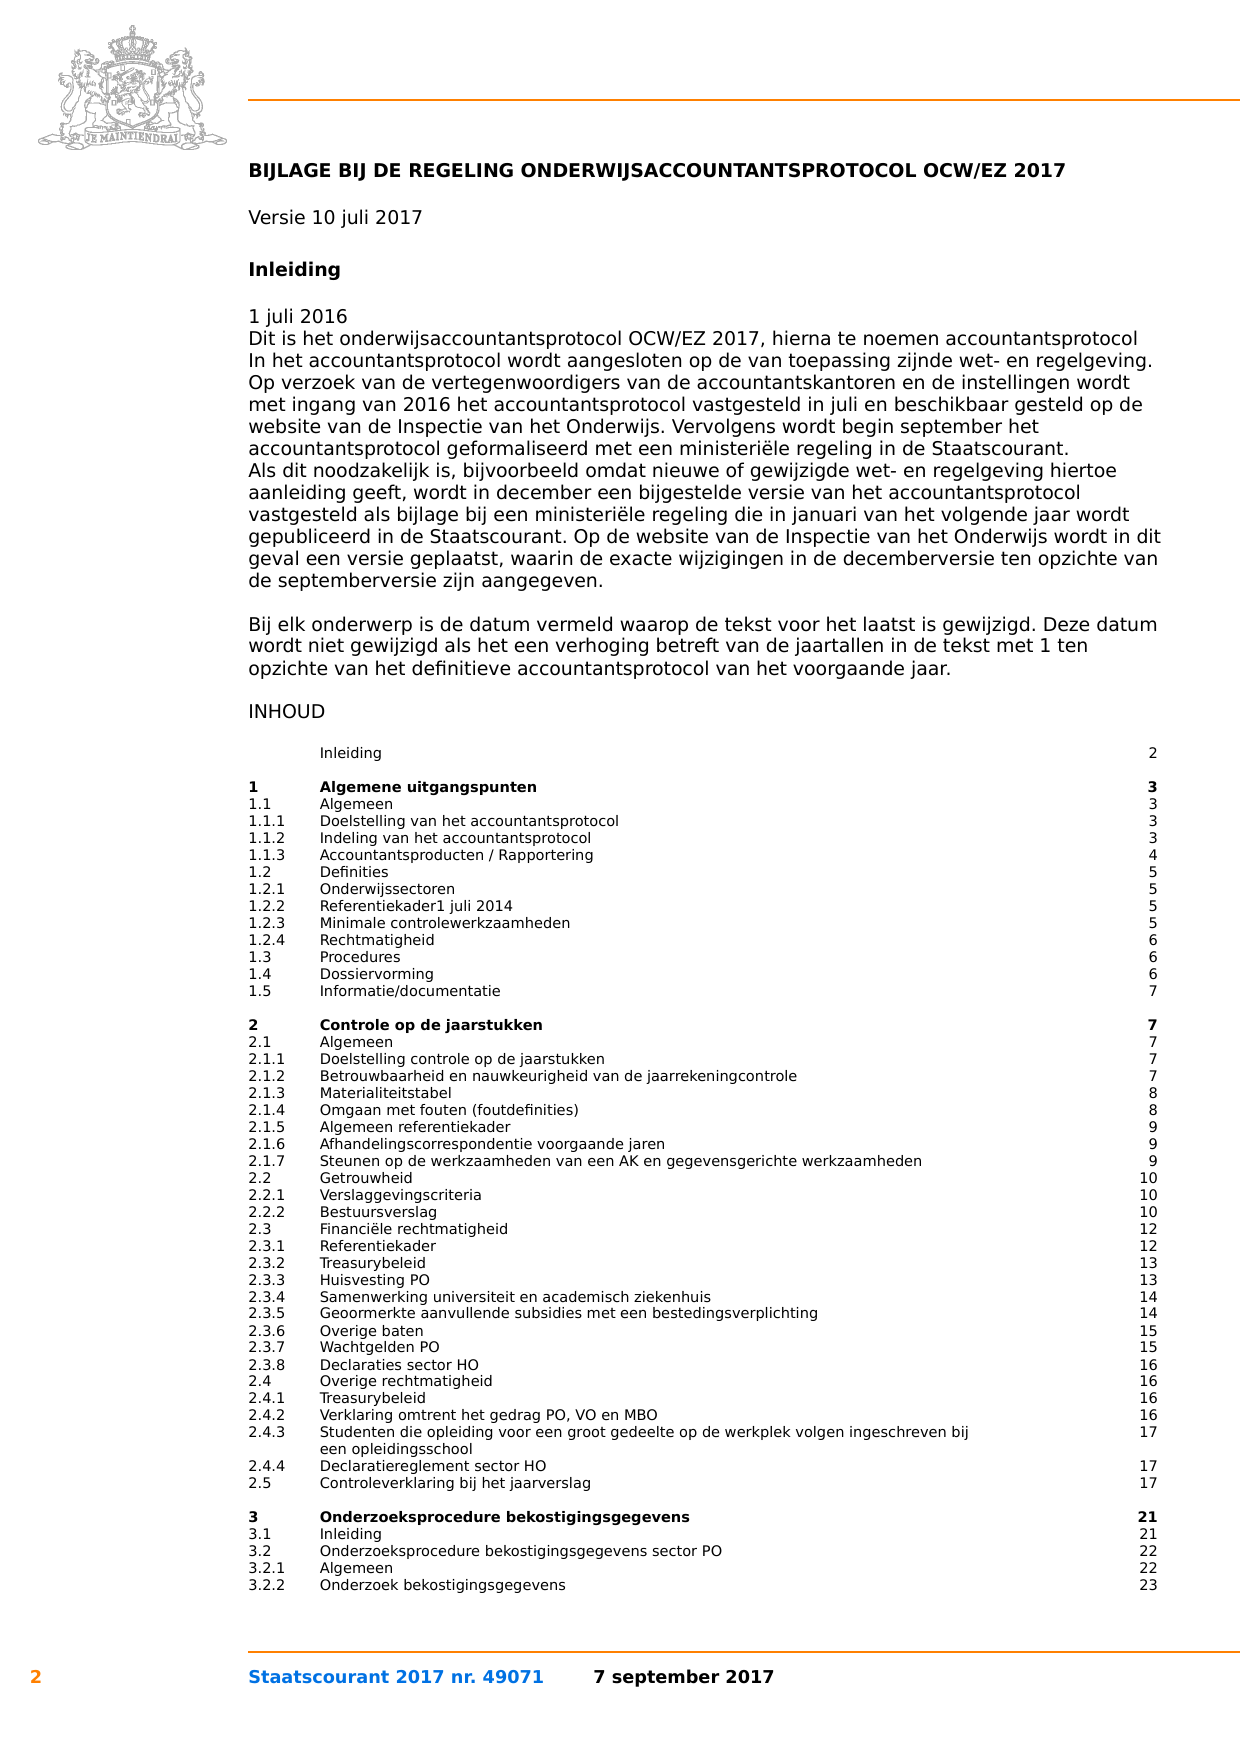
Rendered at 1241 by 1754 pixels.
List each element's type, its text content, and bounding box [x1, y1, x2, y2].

table_cell 15 [1007, 1323, 1163, 1339]
table_cell [314, 1000, 1007, 1017]
table_cell 2.3.5 [248, 1305, 313, 1322]
table_cell 2.1.4 [248, 1102, 313, 1119]
table_header Inleiding [314, 745, 1007, 762]
table_cell Controleverklaring bij het jaarverslag [314, 1475, 1007, 1492]
text Als dit noodzakelijk is, bijvoorbeeld omdat nieuwe of gewijzigde wet- en regelgeving hiertoe aanleiding geeft, wordt in december een bijgestelde versie van het accountantsprotocol vastgesteld als bijlage bij een ministeriële regeling die in januari van het volgende jaar wordt gepubliceerd in de Staatscourant. Op de website van de Inspectie van het Onderwijs wordt in dit geval een versie geplaatst, waarin de exacte wijzigingen in de decemberversie ten opzichte van de septemberversie zijn aangegeven. [248, 460, 1163, 592]
table_cell 2.3.6 [248, 1323, 313, 1339]
table_cell 3 [1007, 796, 1163, 813]
table_cell 2.2.2 [248, 1204, 313, 1221]
table_cell 2.3.4 [248, 1289, 313, 1305]
table_cell 3.2 [248, 1543, 313, 1560]
table_cell 1.4 [248, 966, 313, 983]
table_cell Declaratiereglement sector HO [314, 1458, 1007, 1475]
table_cell Treasurybeleid [314, 1255, 1007, 1271]
table_cell Algemene uitgangspunten [314, 779, 1007, 796]
table_cell 7 [1007, 983, 1163, 1000]
table_cell 7 [1007, 1068, 1163, 1085]
table_cell 14 [1007, 1305, 1163, 1322]
table_cell 7 [1007, 1017, 1163, 1034]
table_cell Afhandelingscorrespondentie voorgaande jaren [314, 1136, 1007, 1153]
table_cell 1.3 [248, 949, 313, 966]
table_cell 10 [1007, 1204, 1163, 1221]
text INHOUD [248, 701, 1163, 723]
table_cell 21 [1007, 1526, 1163, 1543]
table_cell 2.4.4 [248, 1458, 313, 1475]
table_cell 9 [1007, 1136, 1163, 1153]
table_cell 2.1.1 [248, 1051, 313, 1068]
table_cell Verklaring omtrent het gedrag PO, VO en MBO [314, 1407, 1007, 1424]
table_cell 3 [1007, 813, 1163, 830]
table_cell 1 [248, 779, 313, 796]
table_cell 1.1 [248, 796, 313, 813]
table_cell 22 [1007, 1560, 1163, 1577]
table_cell 2.3.7 [248, 1339, 313, 1356]
table_cell 3.2.2 [248, 1577, 313, 1594]
table_cell [1007, 762, 1163, 779]
table_cell 1.1.1 [248, 813, 313, 830]
table_cell Onderzoek bekostigingsgegevens [314, 1577, 1007, 1594]
table_cell Onderzoeksprocedure bekostigingsgegevens [314, 1509, 1007, 1526]
table_cell 16 [1007, 1390, 1163, 1407]
table_cell [314, 762, 1007, 779]
table_cell Algemeen [314, 1034, 1007, 1051]
text Versie 10 juli 2017 [248, 207, 1163, 229]
table_cell 6 [1007, 932, 1163, 949]
table_cell 2.3 [248, 1221, 313, 1237]
table_cell Doelstelling van het accountantsprotocol [314, 813, 1007, 830]
table_cell Bestuursverslag [314, 1204, 1007, 1221]
table_cell 2.4.1 [248, 1390, 313, 1407]
table_cell 8 [1007, 1102, 1163, 1119]
table_cell Materialiteitstabel [314, 1085, 1007, 1102]
table_cell Dossiervorming [314, 966, 1007, 983]
table_cell 3.1 [248, 1526, 313, 1543]
table_cell 6 [1007, 949, 1163, 966]
table_cell Wachtgelden PO [314, 1339, 1007, 1356]
table_cell 2.5 [248, 1475, 313, 1492]
table_cell 2.3.2 [248, 1255, 313, 1271]
table_cell 2.4.2 [248, 1407, 313, 1424]
table_cell 13 [1007, 1255, 1163, 1271]
table_cell 2.1.6 [248, 1136, 313, 1153]
table_cell Algemeen [314, 1560, 1007, 1577]
table_cell 14 [1007, 1289, 1163, 1305]
table_cell 1.2.2 [248, 898, 313, 915]
table_cell Geoormerkte aanvullende subsidies met een bestedingsverplichting [314, 1305, 1007, 1322]
table_cell Algemeen referentiekader [314, 1119, 1007, 1136]
table_cell 10 [1007, 1170, 1163, 1187]
table_cell 5 [1007, 881, 1163, 898]
table_cell [1007, 1000, 1163, 1017]
table_cell 3 [1007, 830, 1163, 847]
table_cell 5 [1007, 915, 1163, 932]
subtitle Inleiding [248, 259, 1163, 281]
table_cell Minimale controlewerkzaamheden [314, 915, 1007, 932]
table_cell 5 [1007, 864, 1163, 881]
table_cell 21 [1007, 1509, 1163, 1526]
table_cell 23 [1007, 1577, 1163, 1594]
table_cell [248, 1000, 313, 1017]
table_cell 1.2 [248, 864, 313, 881]
table_cell 9 [1007, 1153, 1163, 1169]
table_cell 2.2 [248, 1170, 313, 1187]
table_cell 5 [1007, 898, 1163, 915]
table_cell 7 [1007, 1051, 1163, 1068]
table_cell Indeling van het accountantsprotocol [314, 830, 1007, 847]
table_cell Betrouwbaarheid en nauwkeurigheid van de jaarrekeningcontrole [314, 1068, 1007, 1085]
table_cell Omgaan met fouten (foutdefinities) [314, 1102, 1007, 1119]
table_cell Controle op de jaarstukken [314, 1017, 1007, 1034]
table_cell Referentiekader [314, 1238, 1007, 1254]
table_cell 3 [248, 1509, 313, 1526]
picture [38, 25, 227, 150]
table_cell 2.1.2 [248, 1068, 313, 1085]
table_header 2 [1007, 745, 1163, 762]
table_cell Rechtmatigheid [314, 932, 1007, 949]
table_cell 2.1.5 [248, 1119, 313, 1136]
table_cell Declaraties sector HO [314, 1356, 1007, 1373]
text 1 juli 2016 [248, 306, 1163, 328]
table_cell 12 [1007, 1221, 1163, 1237]
table_cell Studenten die opleiding voor een groot gedeelte op de werkplek volgen ingeschreven bij een opleidingsschool [314, 1424, 1007, 1458]
table_cell 2.1.7 [248, 1153, 313, 1169]
table_cell [314, 1492, 1007, 1509]
table_cell 16 [1007, 1356, 1163, 1373]
table_cell [248, 762, 313, 779]
text In het accountantsprotocol wordt aangesloten op de van toepassing zijnde wet- en regelgeving. [248, 350, 1163, 372]
table_cell 2.1 [248, 1034, 313, 1051]
table_cell Steunen op de werkzaamheden van een AK en gegevensgerichte werkzaamheden [314, 1153, 1007, 1169]
table_cell Accountantsproducten / Rapportering [314, 847, 1007, 864]
text Dit is het onderwijsaccountantsprotocol OCW/EZ 2017, hierna te noemen accountantsprotocol [248, 328, 1163, 350]
table_cell Financiële rechtmatigheid [314, 1221, 1007, 1237]
table_cell 17 [1007, 1475, 1163, 1492]
table_cell Informatie/documentatie [314, 983, 1007, 1000]
table_cell 2.3.1 [248, 1238, 313, 1254]
table_cell 16 [1007, 1373, 1163, 1390]
table_cell Samenwerking universiteit en academisch ziekenhuis [314, 1289, 1007, 1305]
table_cell 6 [1007, 966, 1163, 983]
text Bij elk onderwerp is de datum vermeld waarop de tekst voor het laatst is gewijzigd. Deze datum wordt niet gewijzigd als het een verhoging betreft van de jaartallen in de tekst met 1 ten opzichte van het definitieve accountantsprotocol van het voorgaande jaar. [248, 613, 1163, 679]
table_cell 13 [1007, 1271, 1163, 1288]
table_cell 1.2.1 [248, 881, 313, 898]
table_cell Referentiekader1 juli 2014 [314, 898, 1007, 915]
table_cell Treasurybeleid [314, 1390, 1007, 1407]
subtitle BIJLAGE BIJ DE REGELING ONDERWIJSACCOUNTANTSPROTOCOL OCW/EZ 2017 [248, 160, 1163, 182]
table_cell 7 [1007, 1034, 1163, 1051]
table_cell 2.3.3 [248, 1271, 313, 1288]
table_cell 3 [1007, 779, 1163, 796]
table_cell 12 [1007, 1238, 1163, 1254]
table_cell Getrouwheid [314, 1170, 1007, 1187]
table_cell 1.1.2 [248, 830, 313, 847]
table_cell 2 [248, 1017, 313, 1034]
table_cell 2.1.3 [248, 1085, 313, 1102]
table_cell 10 [1007, 1187, 1163, 1203]
table_cell 2.4 [248, 1373, 313, 1390]
table_cell Procedures [314, 949, 1007, 966]
table_cell Huisvesting PO [314, 1271, 1007, 1288]
table_cell 4 [1007, 847, 1163, 864]
table_cell Inleiding [314, 1526, 1007, 1543]
table_header [248, 745, 313, 762]
table_cell 1.1.3 [248, 847, 313, 864]
table_cell [1007, 1492, 1163, 1509]
table_cell Doelstelling controle op de jaarstukken [314, 1051, 1007, 1068]
table_cell 8 [1007, 1085, 1163, 1102]
table_cell Verslaggevingscriteria [314, 1187, 1007, 1203]
table_cell 2.2.1 [248, 1187, 313, 1203]
table_cell 2.4.3 [248, 1424, 313, 1458]
table_cell 17 [1007, 1458, 1163, 1475]
table_cell 1.2.3 [248, 915, 313, 932]
table_cell [248, 1492, 313, 1509]
table_cell 3.2.1 [248, 1560, 313, 1577]
table_cell Algemeen [314, 796, 1007, 813]
table_cell 1.5 [248, 983, 313, 1000]
table_cell 2.3.8 [248, 1356, 313, 1373]
table_cell 16 [1007, 1407, 1163, 1424]
table_cell 15 [1007, 1339, 1163, 1356]
table_cell 1.2.4 [248, 932, 313, 949]
table_cell 22 [1007, 1543, 1163, 1560]
table_cell Overige baten [314, 1323, 1007, 1339]
table_cell Onderzoeksprocedure bekostigingsgegevens sector PO [314, 1543, 1007, 1560]
table_cell 17 [1007, 1424, 1163, 1458]
table_cell Onderwijssectoren [314, 881, 1007, 898]
table_cell Overige rechtmatigheid [314, 1373, 1007, 1390]
table_cell 9 [1007, 1119, 1163, 1136]
table_cell Definities [314, 864, 1007, 881]
text Op verzoek van de vertegenwoordigers van de accountantskantoren en de instellingen wordt met ingang van 2016 het accountantsprotocol vastgesteld in juli en beschikbaar gesteld op de website van de Inspectie van het Onderwijs. Vervolgens wordt begin september het accountantsprotocol geformaliseerd met een ministeriële regeling in de Staatscourant. [248, 372, 1163, 460]
